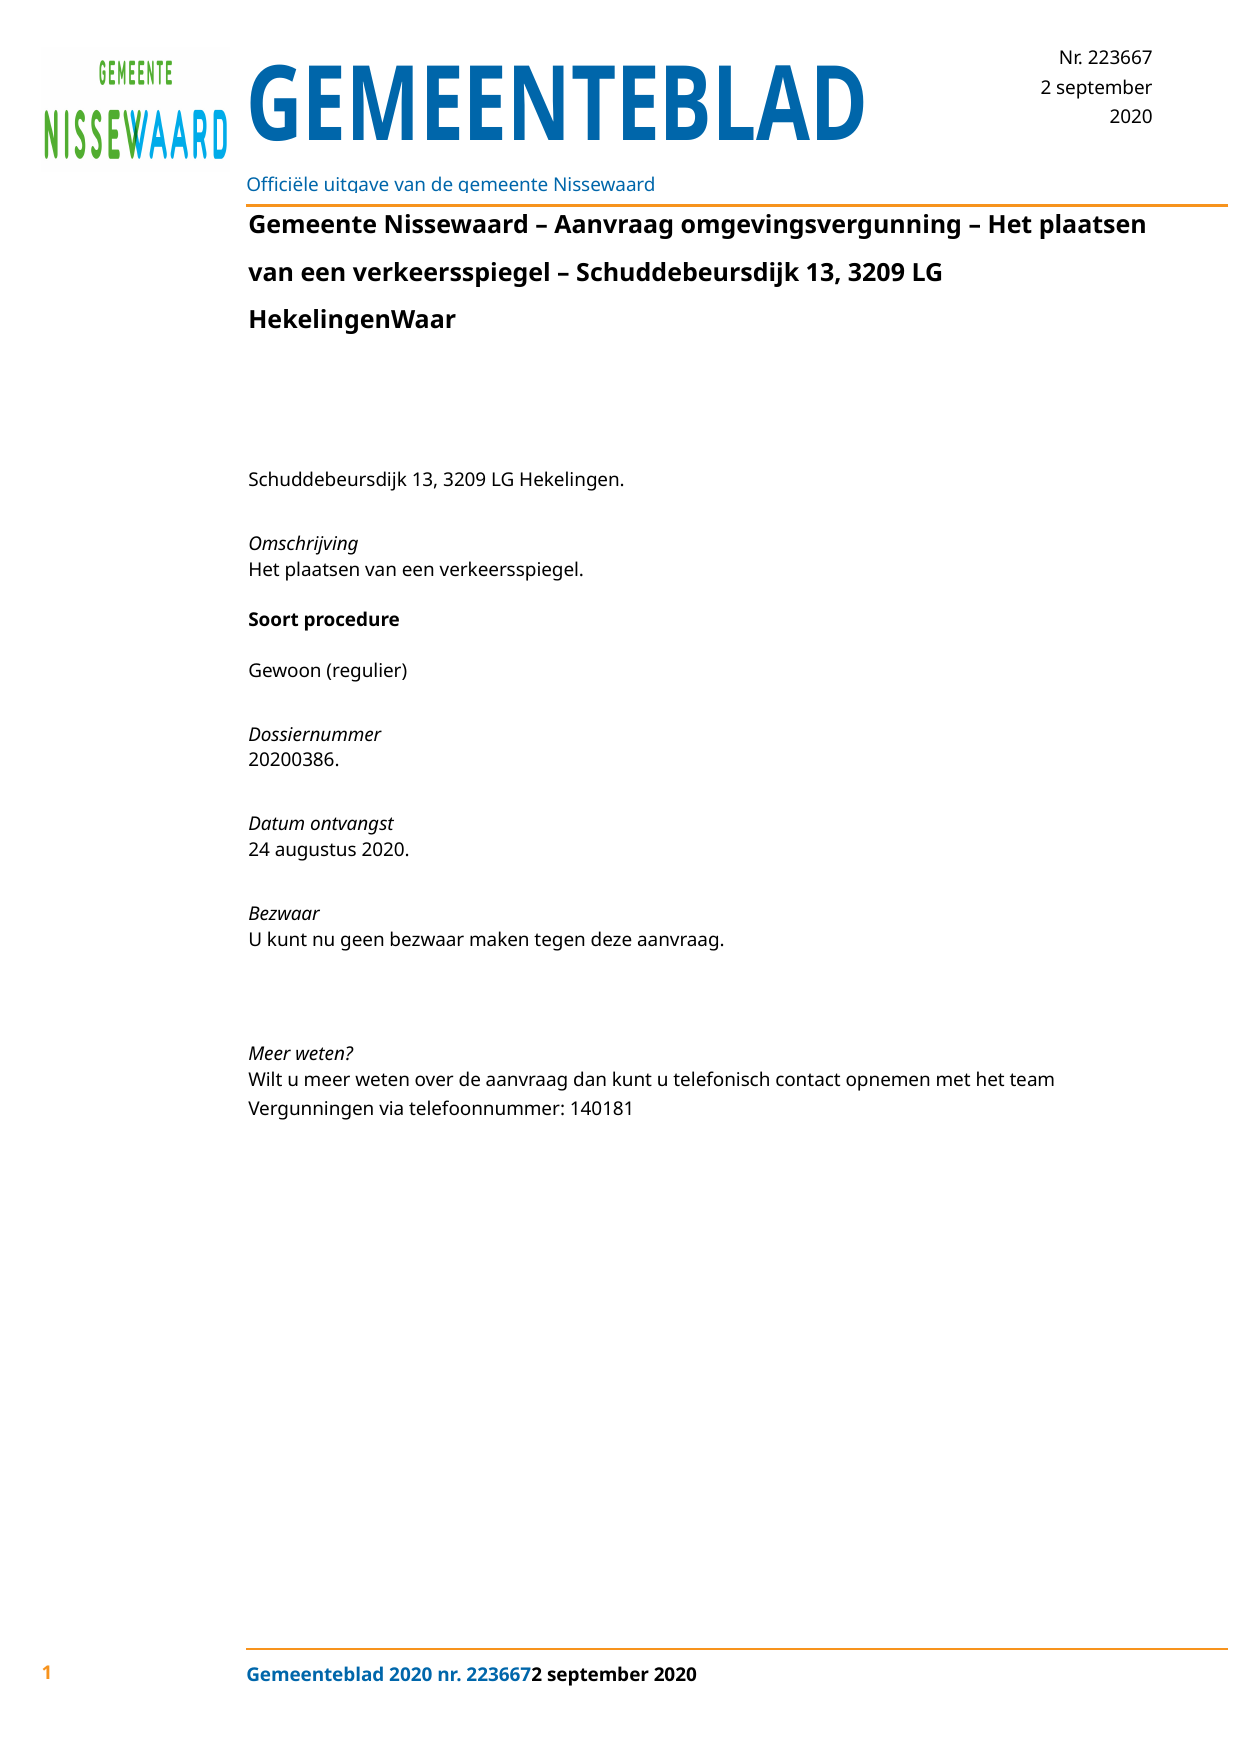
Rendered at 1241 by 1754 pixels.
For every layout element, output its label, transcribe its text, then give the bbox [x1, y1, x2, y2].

text Meer weten? [248, 1040, 1152, 1066]
text Het plaatsen van een verkeersspiegel. [248, 556, 1152, 582]
text Datum ontvangst [248, 811, 1152, 836]
text Omschrijving [248, 530, 1152, 556]
text 20200386. [248, 747, 1152, 772]
text U kunt nu geen bezwaar maken tegen deze aanvraag. [248, 926, 1152, 952]
text Soort procedure [248, 606, 1152, 632]
text Dossiernummer [248, 721, 1152, 747]
text Wilt u meer weten over de aanvraag dan kunt u telefonisch contact opnemen met het team Vergunningen via telefoonnummer: 140181 [248, 1066, 1152, 1121]
text Gewoon (regulier) [248, 657, 1152, 683]
text 24 augustus 2020. [248, 836, 1152, 862]
text Bezwaar [248, 900, 1152, 926]
picture [41, 47, 231, 172]
text Gemeente Nissewaard – Aanvraag omgevingsvergunning – Het plaatsen van een verkeersspiegel – Schuddebeursdijk 13, 3209 LG HekelingenWaar [248, 207, 1152, 336]
text Schuddebeursdijk 13, 3209 LG Hekelingen. [248, 466, 1152, 492]
